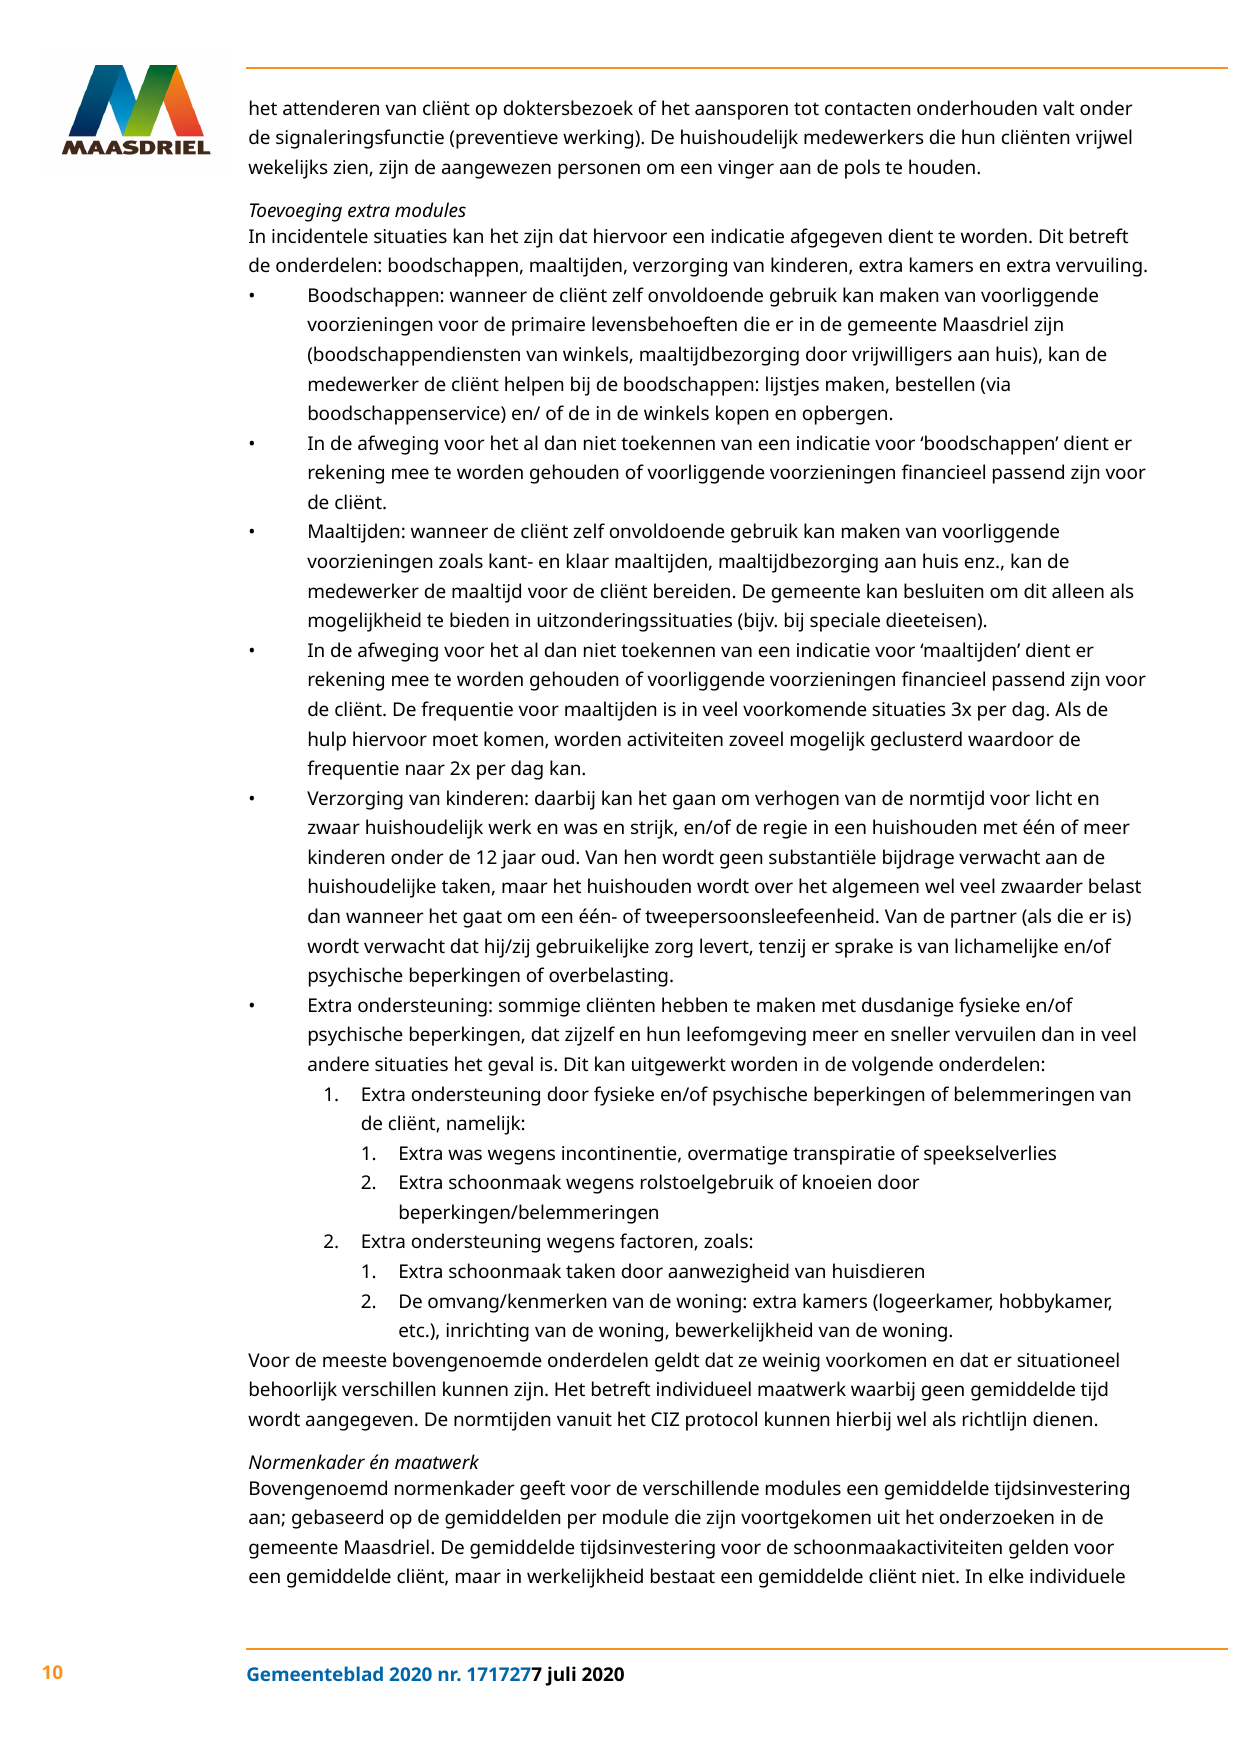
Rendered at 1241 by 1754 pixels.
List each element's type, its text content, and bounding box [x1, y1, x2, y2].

list Verzorging van kinderen: daarbij kan het gaan om verhogen van de normtijd voor licht en zwaar huishoudelijk werk en was en strijk, en/of de regie in een huishouden met één of meer kinderen onder de 12 jaar oud. Van hen wordt geen substantiële bijdrage verwacht aan de huishoudelijke taken, maar het huishouden wordt over het algemeen wel veel zwaarder belast dan wanneer het gaat om een één- of tweepersoonsleefeenheid. Van de partner (als die er is) wordt verwacht dat hij/zij gebruikelijke zorg levert, tenzij er sprake is van lichamelijke en/of psychische beperkingen of overbelasting. [248, 785, 1152, 988]
list Extra schoonmaak wegens rolstoelgebruik of knoeien door beperkingen/belemmeringen [361, 1169, 1152, 1225]
text Bovengenoemd normenkader geeft voor de verschillende modules een gemiddelde tijdsinvestering aan; gebaseerd op de gemiddelden per module die zijn voortgekomen uit het onderzoeken in de gemeente Maasdriel. De gemiddelde tijdsinvestering voor de schoonmaakactiviteiten gelden voor een gemiddelde cliënt, maar in werkelijkheid bestaat een gemiddelde cliënt niet. In elke individuele [248, 1475, 1152, 1589]
picture [41, 47, 231, 172]
list Boodschappen: wanneer de cliënt zelf onvoldoende gebruik kan maken van voorliggende voorzieningen voor de primaire levensbehoeften die er in de gemeente Maasdriel zijn (boodschappendiensten van winkels, maaltijdbezorging door vrijwilligers aan huis), kan de medewerker de cliënt helpen bij de boodschappen: lijstjes maken, bestellen (via boodschappenservice) en/ of de in de winkels kopen en opbergen. [248, 282, 1152, 426]
list In de afweging voor het al dan niet toekennen van een indicatie voor ‘maaltijden’ dient er rekening mee te worden gehouden of voorliggende voorzieningen financieel passend zijn voor de cliënt. De frequentie voor maaltijden is in veel voorkomende situaties 3x per dag. Als de hulp hiervoor moet komen, worden activiteiten zoveel mogelijk geclusterd waardoor de frequentie naar 2x per dag kan. [248, 637, 1152, 781]
text In incidentele situaties kan het zijn dat hiervoor een indicatie afgegeven dient te worden. Dit betreft de onderdelen: boodschappen, maaltijden, verzorging van kinderen, extra kamers en extra vervuiling. [248, 223, 1152, 278]
text het attenderen van cliënt op doktersbezoek of het aansporen tot contacten onderhouden valt onder de signaleringsfunctie (preventieve werking). De huishoudelijk medewerkers die hun cliënten vrijwel wekelijks zien, zijn de aangewezen personen om een vinger aan de pols te houden. [248, 95, 1152, 180]
list Extra schoonmaak taken door aanwezigheid van huisdieren [361, 1258, 1152, 1284]
list Extra ondersteuning wegens factoren, zoals: [323, 1229, 1152, 1254]
list Extra was wegens incontinentie, overmatige transpiratie of speekselverlies [361, 1140, 1152, 1166]
list Extra ondersteuning: sommige cliënten hebben te maken met dusdanige fysieke en/of psychische beperkingen, dat zijzelf en hun leefomgeving meer en sneller vervuilen dan in veel andere situaties het geval is. Dit kan uitgewerkt worden in de volgende onderdelen: [248, 992, 1152, 1077]
text Toevoeging extra modules [248, 197, 1152, 223]
list In de afweging voor het al dan niet toekennen van een indicatie voor ‘boodschappen’ dient er rekening mee te worden gehouden of voorliggende voorzieningen financieel passend zijn voor de cliënt. [248, 430, 1152, 515]
list Extra ondersteuning door fysieke en/of psychische beperkingen of belemmeringen van de cliënt, namelijk: [323, 1081, 1152, 1136]
list Maaltijden: wanneer de cliënt zelf onvoldoende gebruik kan maken van voorliggende voorzieningen zoals kant- en klaar maaltijden, maaltijdbezorging aan huis enz., kan de medewerker de maaltijd voor de cliënt bereiden. De gemeente kan besluiten om dit alleen als mogelijkheid te bieden in uitzonderingssituaties (bijv. bij speciale dieeteisen). [248, 519, 1152, 633]
text Normenkader én maatwerk [248, 1449, 1152, 1475]
text Voor de meeste bovengenoemde onderdelen geldt dat ze weinig voorkomen en dat er situationeel behoorlijk verschillen kunnen zijn. Het betreft individueel maatwerk waarbij geen gemiddelde tijd wordt aangegeven. De normtijden vanuit het CIZ protocol kunnen hierbij wel als richtlijn dienen. [248, 1347, 1152, 1432]
list De omvang/kenmerken van de woning: extra kamers (logeerkamer, hobbykamer, etc.), inrichting van de woning, bewerkelijkheid van de woning. [361, 1288, 1152, 1343]
